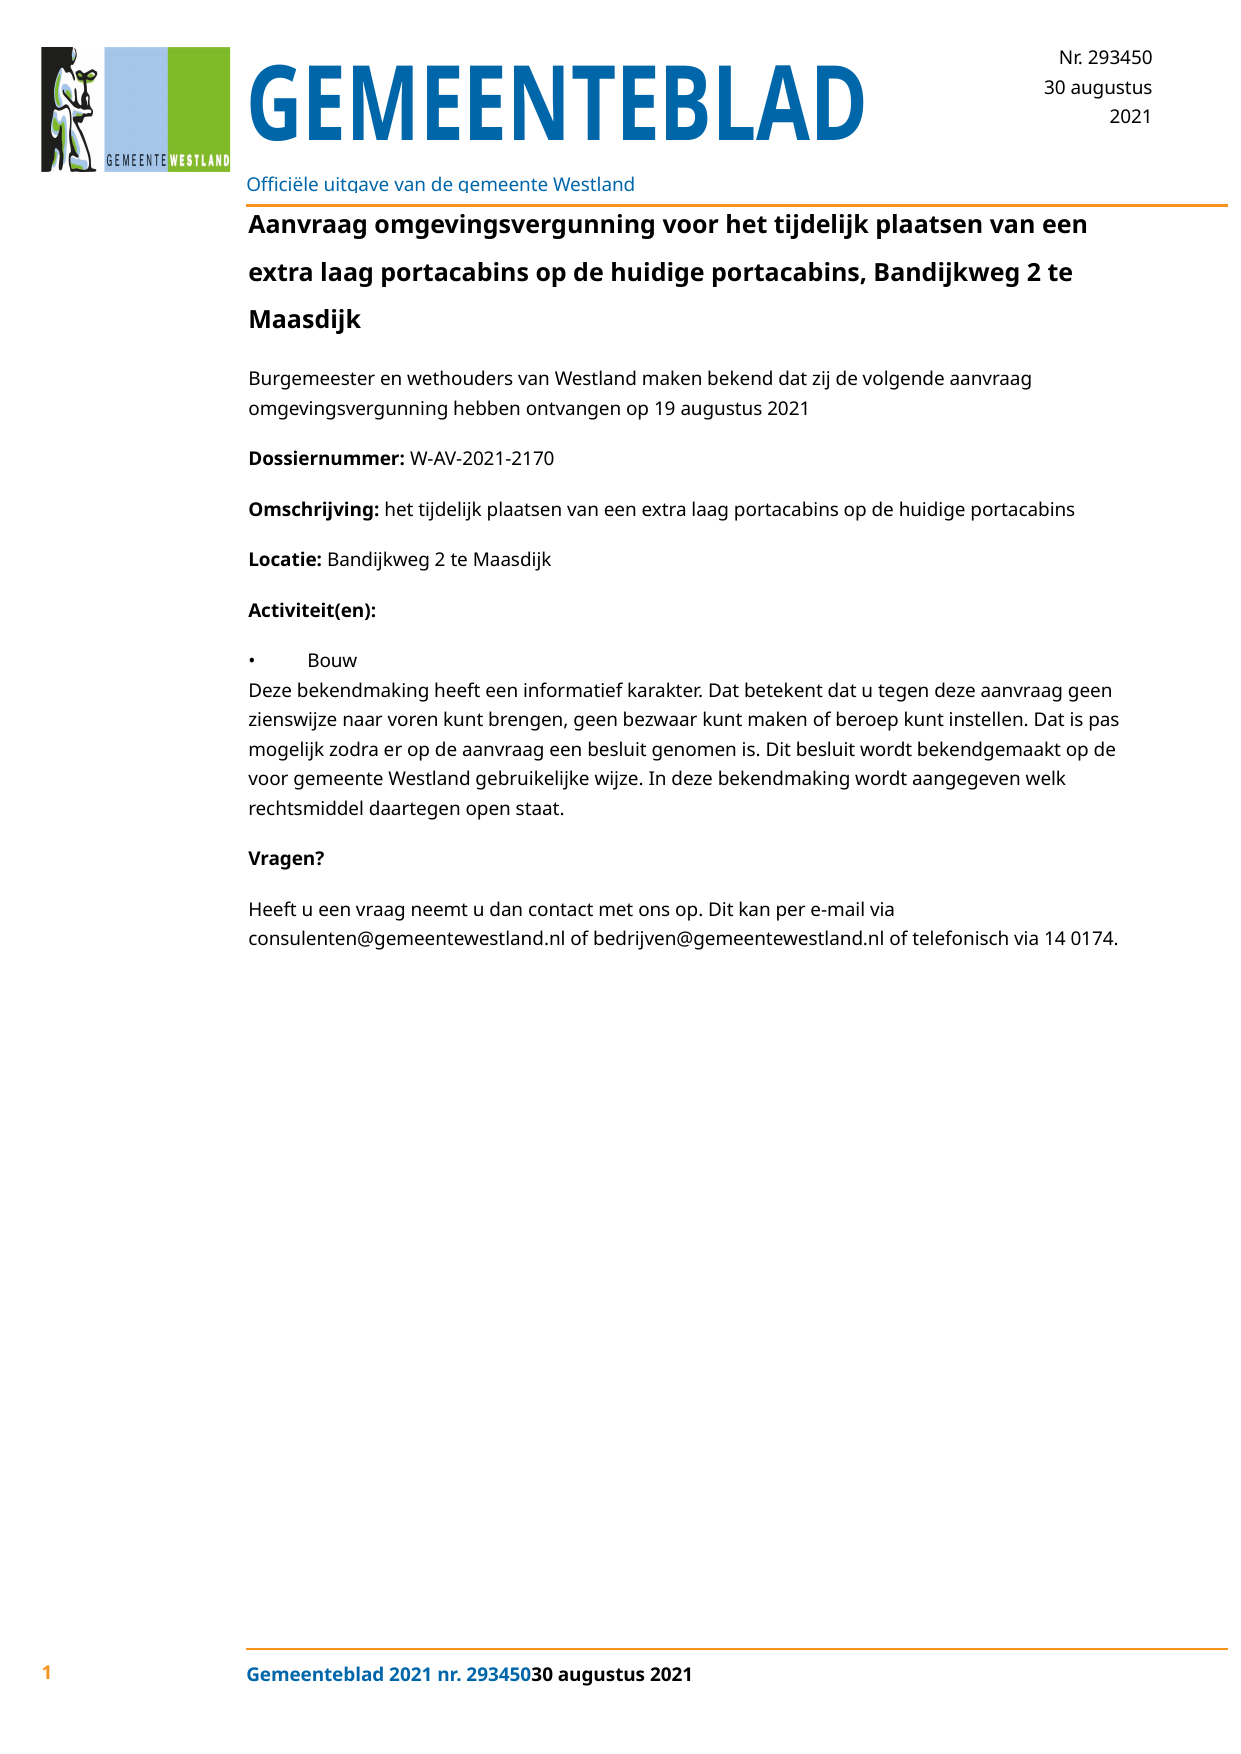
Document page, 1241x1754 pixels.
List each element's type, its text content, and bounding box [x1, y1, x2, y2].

text Burgemeester en wethouders van Westland maken bekend dat zij de volgende aanvraag omgevingsvergunning hebben ontvangen op 19 augustus 2021 [248, 366, 1152, 421]
text Omschrijving: het tijdelijk plaatsen van een extra laag portacabins op de huidige portacabins [248, 496, 1152, 522]
text Heeft u een vraag neemt u dan contact met ons op. Dit kan per e-mail via consulenten@gemeentewestland.nl of bedrijven@gemeentewestland.nl of telefonisch via 14 0174. [248, 896, 1152, 951]
text Locatie: Bandijkweg 2 te Maasdijk [248, 546, 1152, 572]
text Dossiernummer: W-AV-2021-2170 [248, 446, 1152, 471]
text Activiteit(en): [248, 597, 1152, 622]
text Deze bekendmaking heeft een informatief karakter. Dat betekent dat u tegen deze aanvraag geen zienswijze naar voren kunt brengen, geen bezwaar kunt maken of beroep kunt instellen. Dat is pas mogelijk zodra er op de aanvraag een besluit genomen is. Dit besluit wordt bekendgemaakt op de voor gemeente Westland gebruikelijke wijze. In deze bekendmaking wordt aangegeven welk rechtsmiddel daartegen open staat. [248, 677, 1152, 821]
picture [41, 47, 231, 172]
text Aanvraag omgevingsvergunning voor het tijdelijk plaatsen van een extra laag portacabins op de huidige portacabins, Bandijkweg 2 te Maasdijk [248, 207, 1152, 336]
text Vragen? [248, 846, 1152, 871]
list Bouw [248, 647, 1152, 673]
